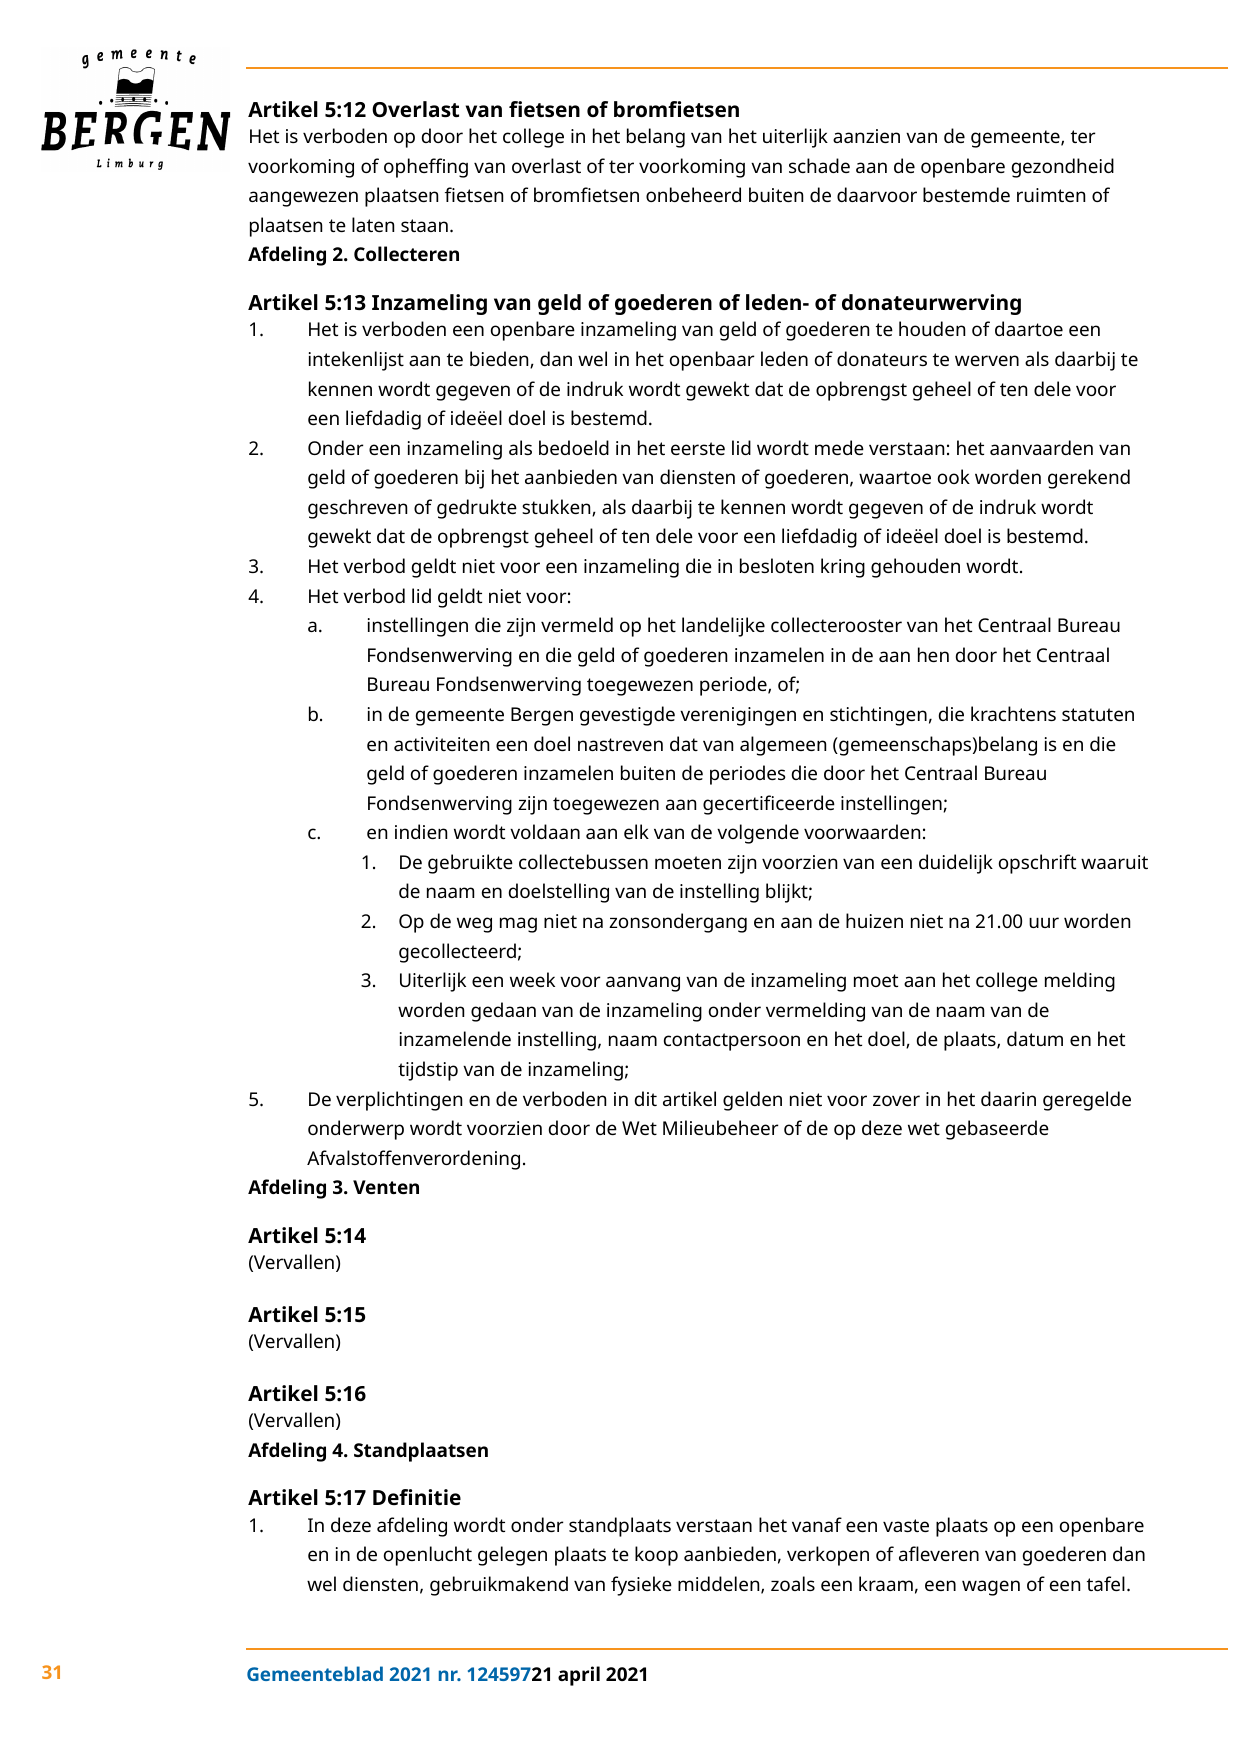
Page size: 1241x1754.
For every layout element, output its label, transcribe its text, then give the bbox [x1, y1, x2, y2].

list Uiterlijk een week voor aanvang van de inzameling moet aan het college melding worden gedaan van de inzameling onder vermelding van de naam van de inzamelende instelling, naam contactpersoon en het doel, de plaats, datum en het tijdstip van de inzameling; [361, 967, 1152, 1082]
text Het is verboden op door het college in het belang van het uiterlijk aanzien van de gemeente, ter voorkoming of opheffing van overlast of ter voorkoming van schade aan de openbare gezondheid aangewezen plaatsen fietsen of bromfietsen onbeheerd buiten de daarvoor bestemde ruimten of plaatsen te laten staan. [248, 123, 1152, 238]
list Het verbod geldt niet voor een inzameling die in besloten kring gehouden wordt. [248, 553, 1152, 579]
text Afdeling 4. Standplaatsen [248, 1437, 1152, 1462]
list Het is verboden een openbare inzameling van geld of goederen te houden of daartoe een intekenlijst aan te bieden, dan wel in het openbaar leden of donateurs te werven als daarbij te kennen wordt gegeven of de indruk wordt gewekt dat de opbrengst geheel of ten dele voor een liefdadig of ideëel doel is bestemd. [248, 317, 1152, 431]
text Artikel 5:14 [248, 1221, 1152, 1249]
list De gebruikte collectebussen moeten zijn voorzien van een duidelijk opschrift waaruit de naam en doelstelling van de instelling blijkt; [361, 849, 1152, 904]
text (Vervallen) [248, 1249, 1152, 1275]
list Onder een inzameling als bedoeld in het eerste lid wordt mede verstaan: het aanvaarden van geld of goederen bij het aanbieden van diensten of goederen, waartoe ook worden gerekend geschreven of gedrukte stukken, als daarbij te kennen wordt gegeven of de indruk wordt gewekt dat de opbrengst geheel of ten dele voor een liefdadig of ideëel doel is bestemd. [248, 435, 1152, 549]
text Artikel 5:15 [248, 1300, 1152, 1328]
list Op de weg mag niet na zonsondergang en aan de huizen niet na 21.00 uur worden gecollecteerd; [361, 908, 1152, 963]
text Artikel 5:13 Inzameling van geld of goederen of leden- of donateurwerving [248, 288, 1152, 317]
text (Vervallen) [248, 1328, 1152, 1354]
list instellingen die zijn vermeld op het landelijke collecterooster van het Centraal Bureau Fondsenwerving en die geld of goederen inzamelen in de aan hen door het Centraal Bureau Fondsenwerving toegewezen periode, of; [307, 612, 1152, 697]
list De verplichtingen en de verboden in dit artikel gelden niet voor zover in het daarin geregelde onderwerp wordt voorzien door de Wet Milieubeheer of de op deze wet gebaseerde Afvalstoffenverordening. [248, 1086, 1152, 1171]
text Artikel 5:12 Overlast van fietsen of bromfietsen [248, 95, 1152, 123]
list in de gemeente Bergen gevestigde verenigingen en stichtingen, die krachtens statuten en activiteiten een doel nastreven dat van algemeen (gemeenschaps)belang is en die geld of goederen inzamelen buiten de periodes die door het Centraal Bureau Fondsenwerving zijn toegewezen aan gecertificeerde instellingen; [307, 701, 1152, 816]
picture [41, 47, 231, 172]
text Artikel 5:17 Definitie [248, 1483, 1152, 1512]
list In deze afdeling wordt onder standplaats verstaan het vanaf een vaste plaats op een openbare en in de openlucht gelegen plaats te koop aanbieden, verkopen of afleveren van goederen dan wel diensten, gebruikmakend van fysieke middelen, zoals een kraam, een wagen of een tafel. [248, 1512, 1152, 1597]
text Afdeling 2. Collecteren [248, 242, 1152, 267]
text (Vervallen) [248, 1407, 1152, 1433]
text Artikel 5:16 [248, 1379, 1152, 1407]
list en indien wordt voldaan aan elk van de volgende voorwaarden: [307, 819, 1152, 845]
list Het verbod lid geldt niet voor: [248, 583, 1152, 608]
text Afdeling 3. Venten [248, 1174, 1152, 1200]
